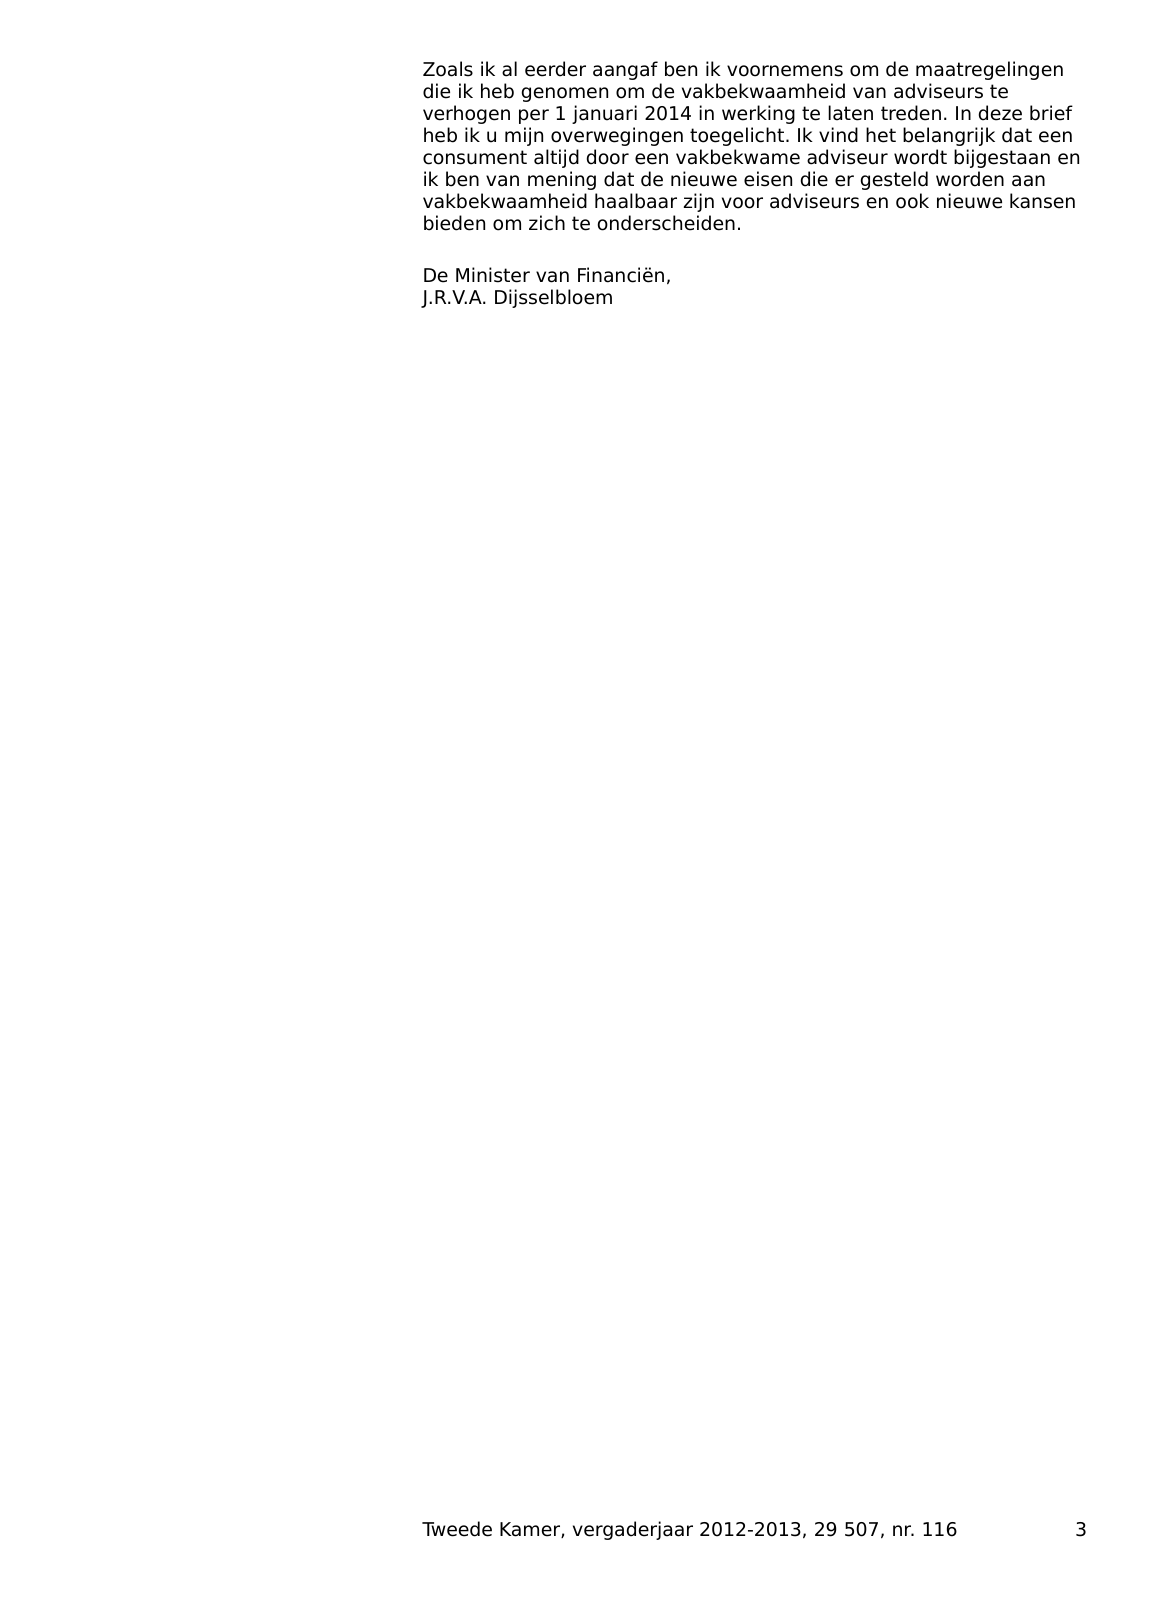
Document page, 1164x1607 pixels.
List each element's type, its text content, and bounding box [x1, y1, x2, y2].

text De Minister van Financiën, J.R.V.A. Dijsselbloem [422, 265, 1087, 309]
text Zoals ik al eerder aangaf ben ik voornemens om de maatregelingen die ik heb genomen om de vakbekwaamheid van adviseurs te verhogen per 1 januari 2014 in werking te laten treden. In deze brief heb ik u mijn overwegingen toegelicht. Ik vind het belangrijk dat een consument altijd door een vakbekwame adviseur wordt bijgestaan en ik ben van mening dat de nieuwe eisen die er gesteld worden aan vakbekwaamheid haalbaar zijn voor adviseurs en ook nieuwe kansen bieden om zich te onderscheiden. [422, 59, 1087, 235]
